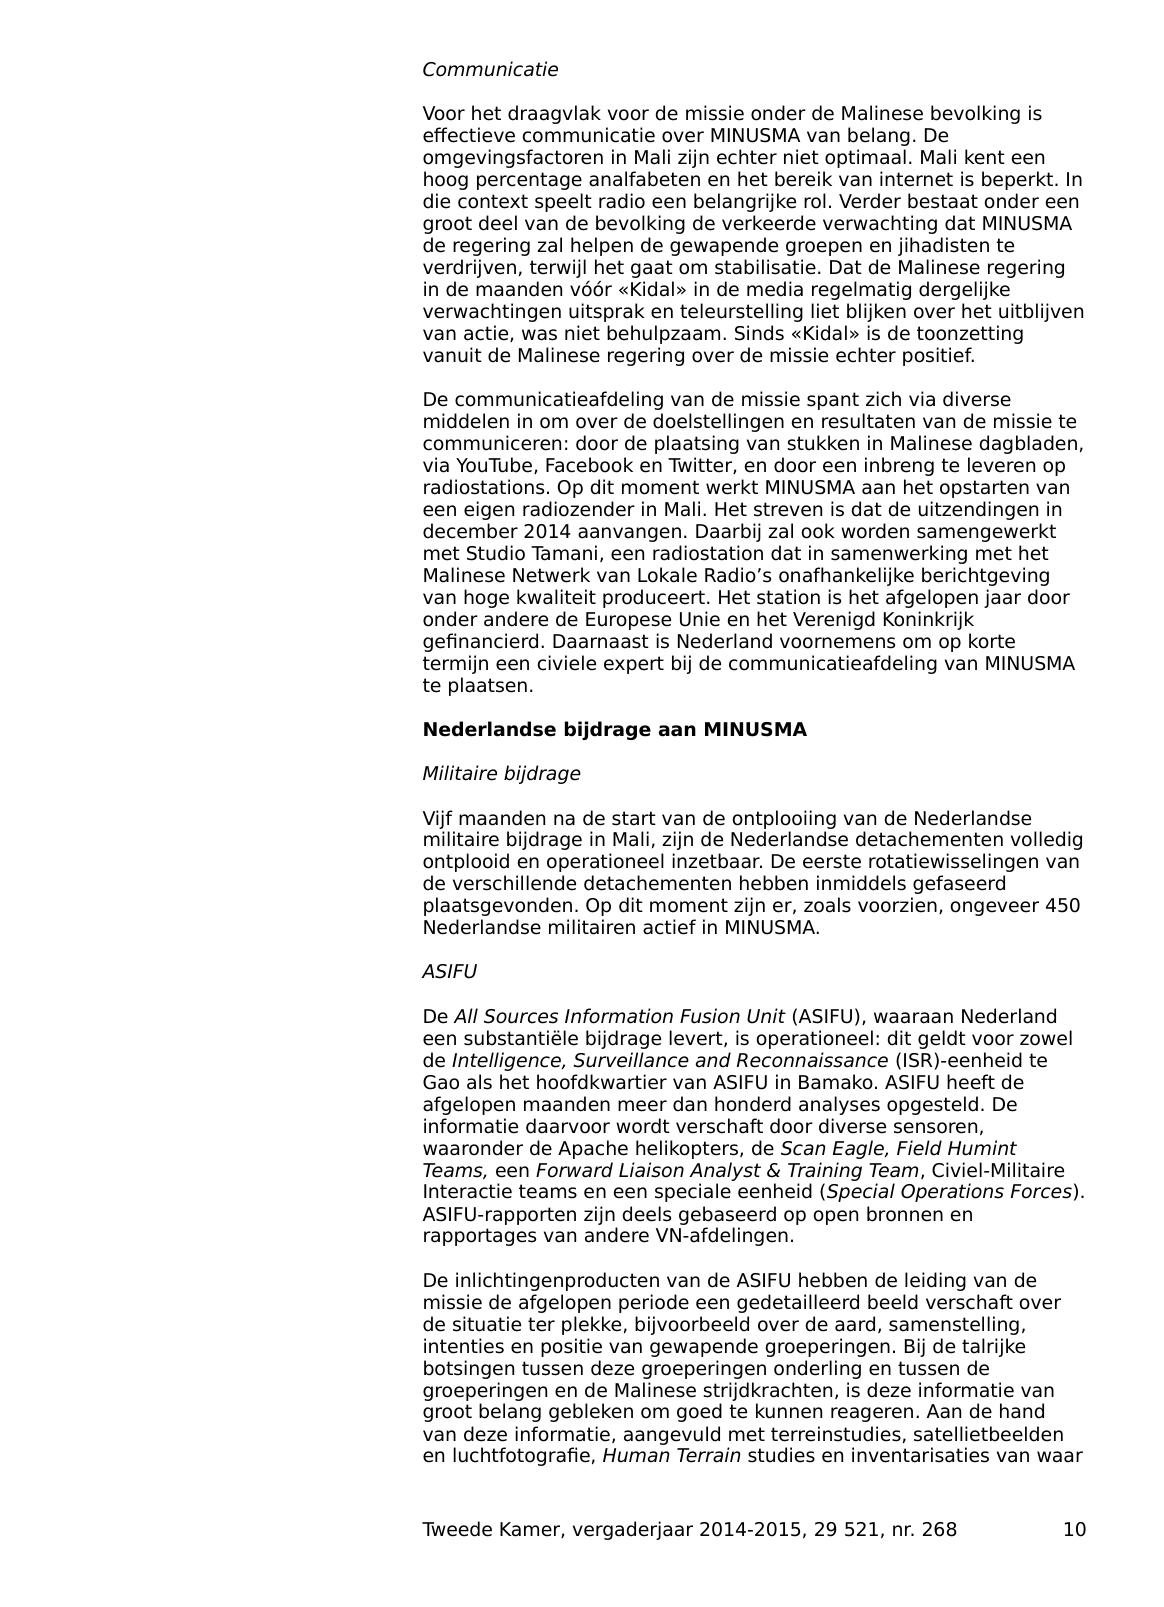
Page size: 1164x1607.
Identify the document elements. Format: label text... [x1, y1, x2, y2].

text De All Sources Information Fusion Unit (ASIFU), waaraan Nederland een substantiële bijdrage levert, is operationeel: dit geldt voor zowel de Intelligence, Surveillance and Reconnaissance (ISR)-eenheid te Gao als het hoofdkwartier van ASIFU in Bamako. ASIFU heeft de afgelopen maanden meer dan honderd analyses opgesteld. De informatie daarvoor wordt verschaft door diverse sensoren, waaronder de Apache helikopters, de Scan Eagle, Field Humint Teams, een Forward Liaison Analyst & Training Team, Civiel-Militaire Interactie teams en een speciale eenheid (Special Operations Forces). ASIFU-rapporten zijn deels gebaseerd op open bronnen en rapportages van andere VN-afdelingen. [422, 1006, 1087, 1247]
text Voor het draagvlak voor de missie onder de Malinese bevolking is effectieve communicatie over MINUSMA van belang. De omgevingsfactoren in Mali zijn echter niet optimaal. Mali kent een hoog percentage analfabeten en het bereik van internet is beperkt. In die context speelt radio een belangrijke rol. Verder bestaat onder een groot deel van de bevolking de verkeerde verwachting dat MINUSMA de regering zal helpen de gewapende groepen en jihadisten te verdrijven, terwijl het gaat om stabilisatie. Dat de Malinese regering in de maanden vóór «Kidal» in de media regelmatig dergelijke verwachtingen uitsprak en teleurstelling liet blijken over het uitblijven van actie, was niet behulpzaam. Sinds «Kidal» is de toonzetting vanuit de Malinese regering over de missie echter positief. [422, 103, 1087, 367]
subtitle Communicatie [422, 59, 1087, 81]
subtitle ASIFU [422, 961, 1087, 983]
subtitle Nederlandse bijdrage aan MINUSMA [422, 719, 1087, 741]
text Vijf maanden na de start van de ontplooiing van de Nederlandse militaire bijdrage in Mali, zijn de Nederlandse detachementen volledig ontplooid en operationeel inzetbaar. De eerste rotatiewisselingen van de verschillende detachementen hebben inmiddels gefaseerd plaatsgevonden. Op dit moment zijn er, zoals voorzien, ongeveer 450 Nederlandse militairen actief in MINUSMA. [422, 807, 1087, 939]
subtitle Militaire bijdrage [422, 763, 1087, 785]
text De communicatieafdeling van de missie spant zich via diverse middelen in om over de doelstellingen en resultaten van de missie te communiceren: door de plaatsing van stukken in Malinese dagbladen, via YouTube, Facebook en Twitter, en door een inbreng te leveren op radiostations. Op dit moment werkt MINUSMA aan het opstarten van een eigen radiozender in Mali. Het streven is dat de uitzendingen in december 2014 aanvangen. Daarbij zal ook worden samengewerkt met Studio Tamani, een radiostation dat in samenwerking met het Malinese Netwerk van Lokale Radio’s onafhankelijke berichtgeving van hoge kwaliteit produceert. Het station is het afgelopen jaar door onder andere de Europese Unie en het Verenigd Koninkrijk gefinancierd. Daarnaast is Nederland voornemens om op korte termijn een civiele expert bij de communicatieafdeling van MINUSMA te plaatsen. [422, 389, 1087, 697]
text De inlichtingenproducten van de ASIFU hebben de leiding van de missie de afgelopen periode een gedetailleerd beeld verschaft over de situatie ter plekke, bijvoorbeeld over de aard, samenstelling, intenties en positie van gewapende groeperingen. Bij de talrijke botsingen tussen deze groeperingen onderling en tussen de groeperingen en de Malinese strijdkrachten, is deze informatie van groot belang gebleken om goed te kunnen reageren. Aan de hand van deze informatie, aangevuld met terreinstudies, satellietbeelden en luchtfotografie, Human Terrain studies en inventarisaties van waar [422, 1269, 1087, 1467]
